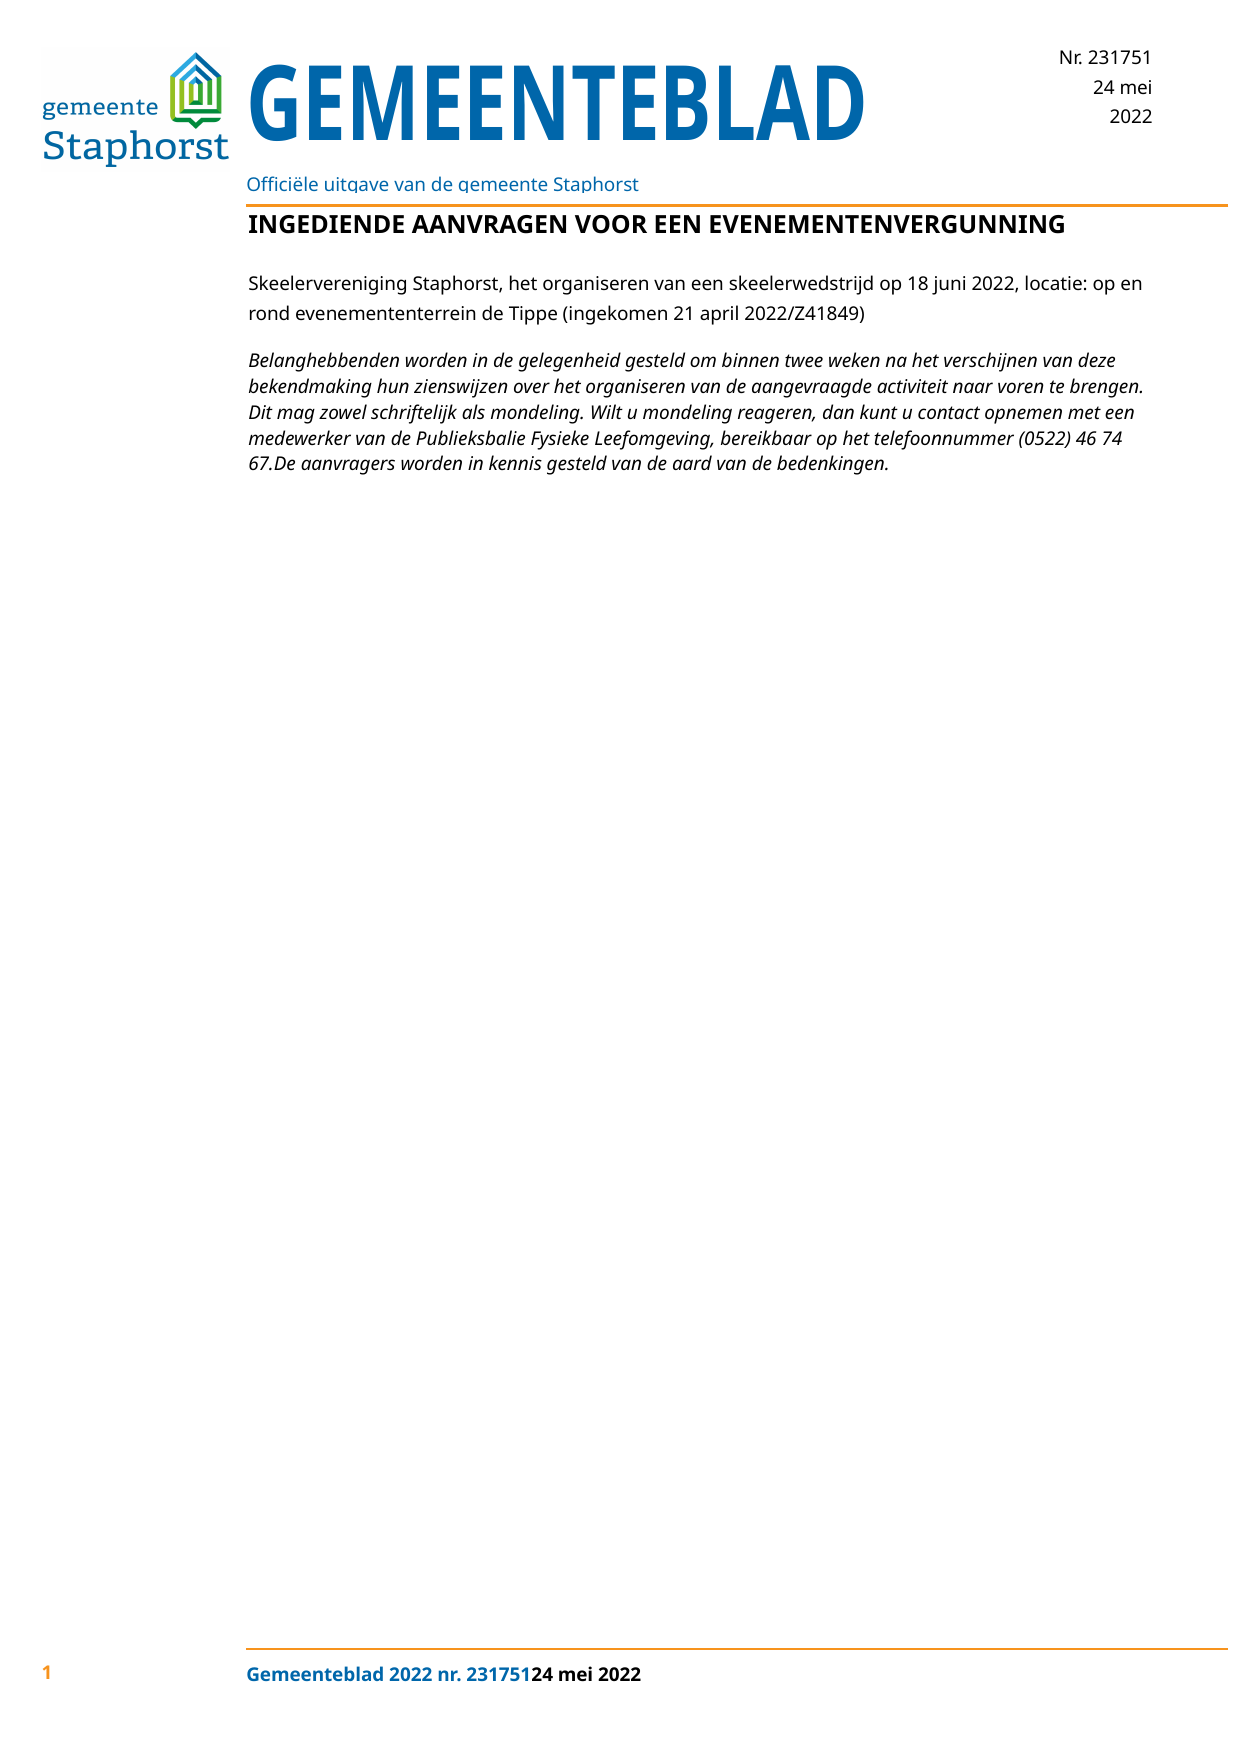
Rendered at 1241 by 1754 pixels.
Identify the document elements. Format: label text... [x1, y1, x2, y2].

text Belanghebbenden worden in de gelegenheid gesteld om binnen twee weken na het verschijnen van deze bekendmaking hun zienswijzen over het organiseren van de aangevraagde activiteit naar voren te brengen. Dit mag zowel schriftelijk als mondeling. Wilt u mondeling reageren, dan kunt u contact opnemen met een medewerker van de Publieksbalie Fysieke Leefomgeving, bereikbaar op het telefoonnummer (0522) 46 74 67.De aanvragers worden in kennis gesteld van de aard van de bedenkingen. [248, 348, 1152, 476]
text Skeelervereniging Staphorst, het organiseren van een skeelerwedstrijd op 18 juni 2022, locatie: op en rond evenemententerrein de Tippe (ingekomen 21 april 2022/Z41849) [248, 270, 1152, 326]
text INGEDIENDE AANVRAGEN VOOR EEN EVENEMENTENVERGUNNING [248, 207, 1152, 241]
picture [41, 47, 231, 172]
